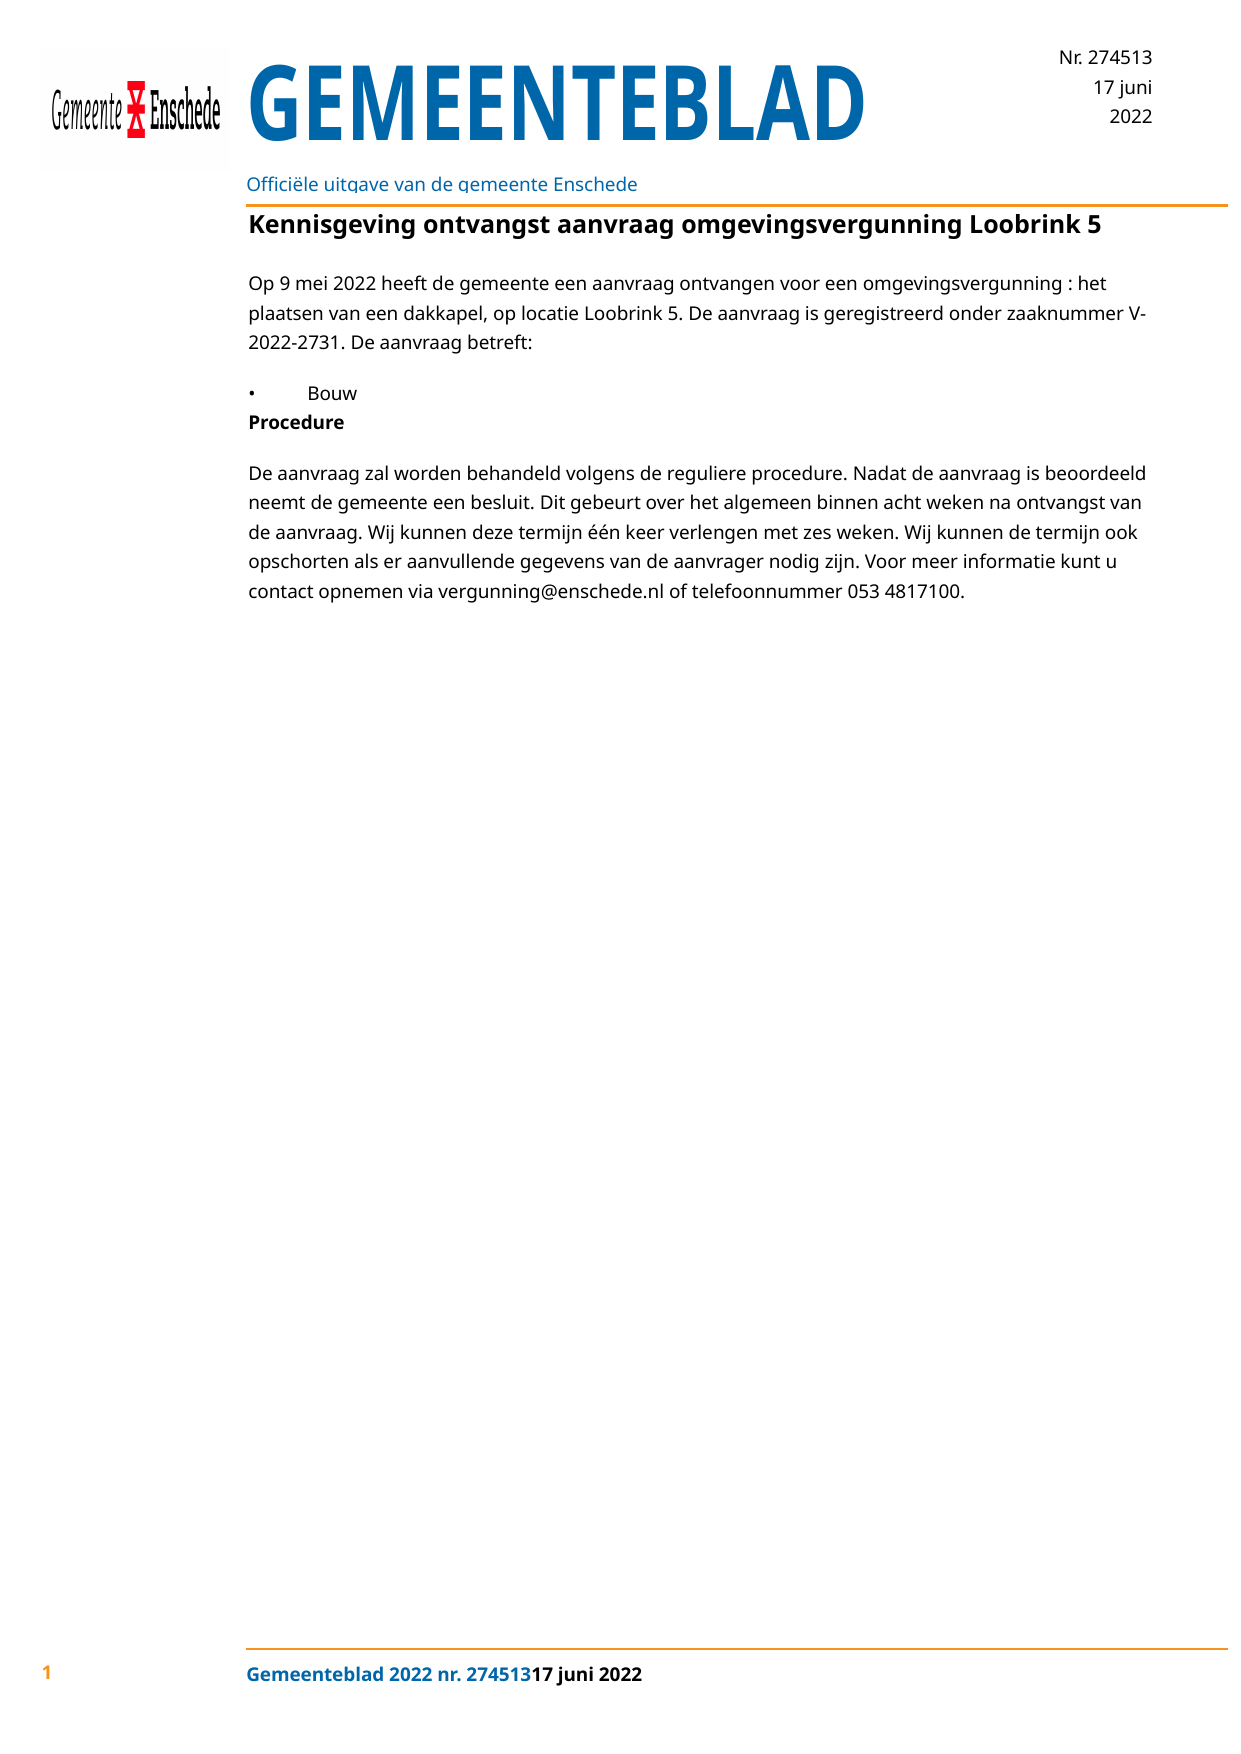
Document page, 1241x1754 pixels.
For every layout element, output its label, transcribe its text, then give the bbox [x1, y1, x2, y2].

picture [41, 47, 231, 172]
list Bouw [248, 380, 1152, 406]
text Procedure [248, 409, 1152, 435]
text Op 9 mei 2022 heeft de gemeente een aanvraag ontvangen voor een omgevingsvergunning : het plaatsen van een dakkapel, op locatie Loobrink 5. De aanvraag is geregistreerd onder zaaknummer V-2022-2731. De aanvraag betreft: [248, 270, 1152, 355]
text Kennisgeving ontvangst aanvraag omgevingsvergunning Loobrink 5 [248, 207, 1152, 241]
text De aanvraag zal worden behandeld volgens de reguliere procedure. Nadat de aanvraag is beoordeeld neemt de gemeente een besluit. Dit gebeurt over het algemeen binnen acht weken na ontvangst van de aanvraag. Wij kunnen deze termijn één keer verlengen met zes weken. Wij kunnen de termijn ook opschorten als er aanvullende gegevens van de aanvrager nodig zijn. Voor meer informatie kunt u contact opnemen via vergunning@enschede.nl of telefoonnummer 053 4817100. [248, 460, 1152, 604]
